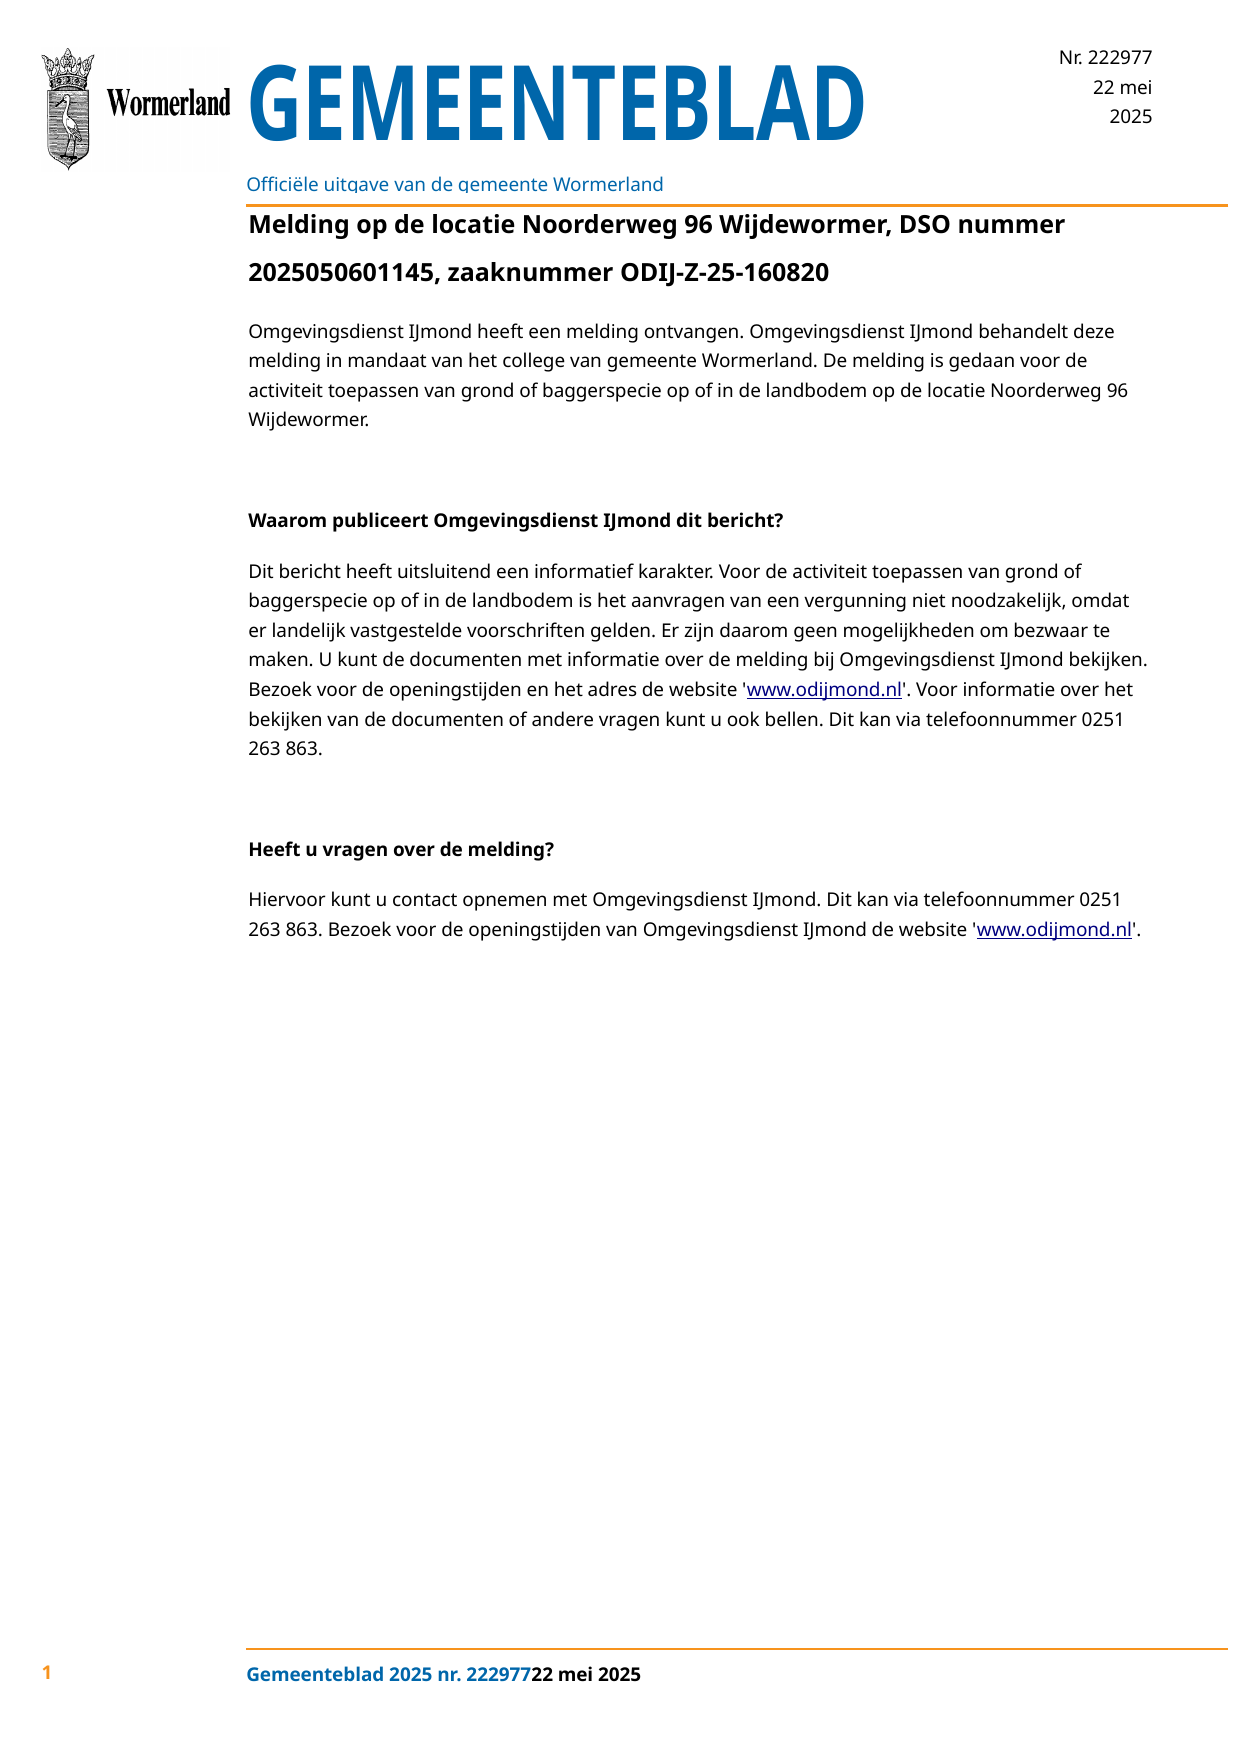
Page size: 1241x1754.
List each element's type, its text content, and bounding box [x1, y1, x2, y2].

text Melding op de locatie Noorderweg 96 Wijdewormer, DSO nummer 2025050601145, zaaknummer ODIJ-Z-25-160820 [248, 207, 1152, 288]
text Hiervoor kunt u contact opnemen met Omgevingsdienst IJmond. Dit kan via telefoonnummer 0251 263 863. Bezoek voor de openingstijden van Omgevingsdienst IJmond de website 'www.odijmond.nl'. [248, 887, 1152, 942]
text Waarom publiceert Omgevingsdienst IJmond dit bericht? [248, 507, 1152, 533]
picture [41, 47, 231, 172]
text Heeft u vragen over de melding? [248, 836, 1152, 862]
text Dit bericht heeft uitsluitend een informatief karakter. Voor de activiteit toepassen van grond of baggerspecie op of in de landbodem is het aanvragen van een vergunning niet noodzakelijk, omdat er landelijk vastgestelde voorschriften gelden. Er zijn daarom geen mogelijkheden om bezwaar te maken. U kunt de documenten met informatie over de melding bij Omgevingsdienst IJmond bekijken. Bezoek voor de openingstijden en het adres de website 'www.odijmond.nl'. Voor informatie over het bekijken van de documenten of andere vragen kunt u ook bellen. Dit kan via telefoonnummer 0251 263 863. [248, 558, 1152, 761]
text Omgevingsdienst IJmond heeft een melding ontvangen. Omgevingsdienst IJmond behandelt deze melding in mandaat van het college van gemeente Wormerland. De melding is gedaan voor de activiteit toepassen van grond of baggerspecie op of in de landbodem op de locatie Noorderweg 96 Wijdewormer. [248, 318, 1152, 432]
